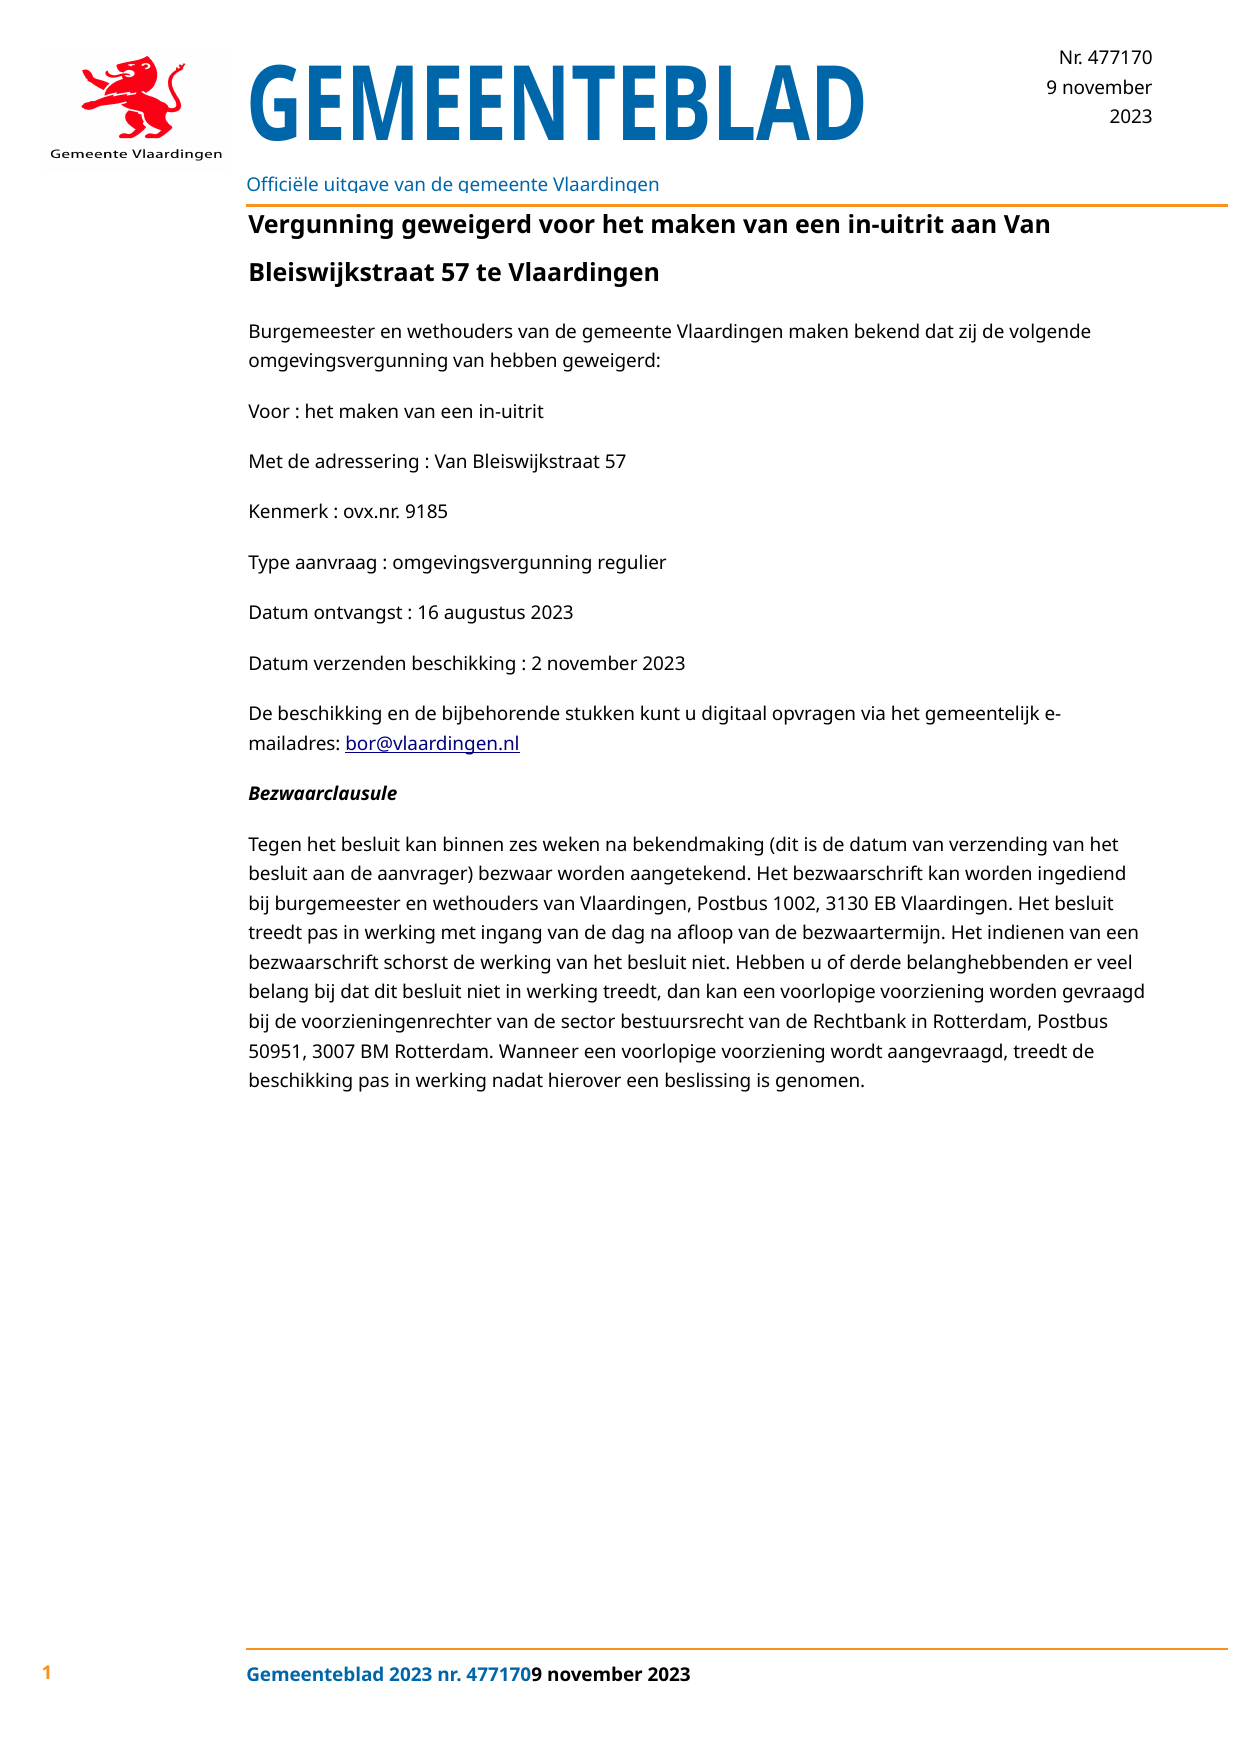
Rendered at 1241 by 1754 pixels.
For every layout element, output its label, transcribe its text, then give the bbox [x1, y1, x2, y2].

text Met de adressering : Van Bleiswijkstraat 57 [248, 448, 1152, 474]
text Burgemeester en wethouders van de gemeente Vlaardingen maken bekend dat zij de volgende omgevingsvergunning van hebben geweigerd: [248, 318, 1152, 373]
text Bezwaarclausule [248, 780, 1152, 806]
text Vergunning geweigerd voor het maken van een in-uitrit aan Van Bleiswijkstraat 57 te Vlaardingen [248, 207, 1152, 288]
text Datum verzenden beschikking : 2 november 2023 [248, 650, 1152, 676]
text Kenmerk : ovx.nr. 9185 [248, 499, 1152, 524]
text Voor : het maken van een in-uitrit [248, 398, 1152, 424]
text Tegen het besluit kan binnen zes weken na bekendmaking (dit is de datum van verzending van het besluit aan de aanvrager) bezwaar worden aangetekend. Het bezwaarschrift kan worden ingediend bij burgemeester en wethouders van Vlaardingen, Postbus 1002, 3130 EB Vlaardingen. Het besluit treedt pas in werking met ingang van de dag na afloop van de bezwaartermijn. Het indienen van een bezwaarschrift schorst de werking van het besluit niet. Hebben u of derde belanghebbenden er veel belang bij dat dit besluit niet in werking treedt, dan kan een voorlopige voorziening worden gevraagd bij de voorzieningenrechter van de sector bestuursrecht van de Rechtbank in Rotterdam, Postbus 50951, 3007 BM Rotterdam. Wanneer een voorlopige voorziening wordt aangevraagd, treedt de beschikking pas in werking nadat hierover een beslissing is genomen. [248, 831, 1152, 1093]
text Type aanvraag : omgevingsvergunning regulier [248, 549, 1152, 575]
text De beschikking en de bijbehorende stukken kunt u digitaal opvragen via het gemeentelijk e-mailadres: bor@vlaardingen.nl [248, 700, 1152, 756]
text Datum ontvangst : 16 augustus 2023 [248, 599, 1152, 625]
picture [41, 47, 231, 172]
